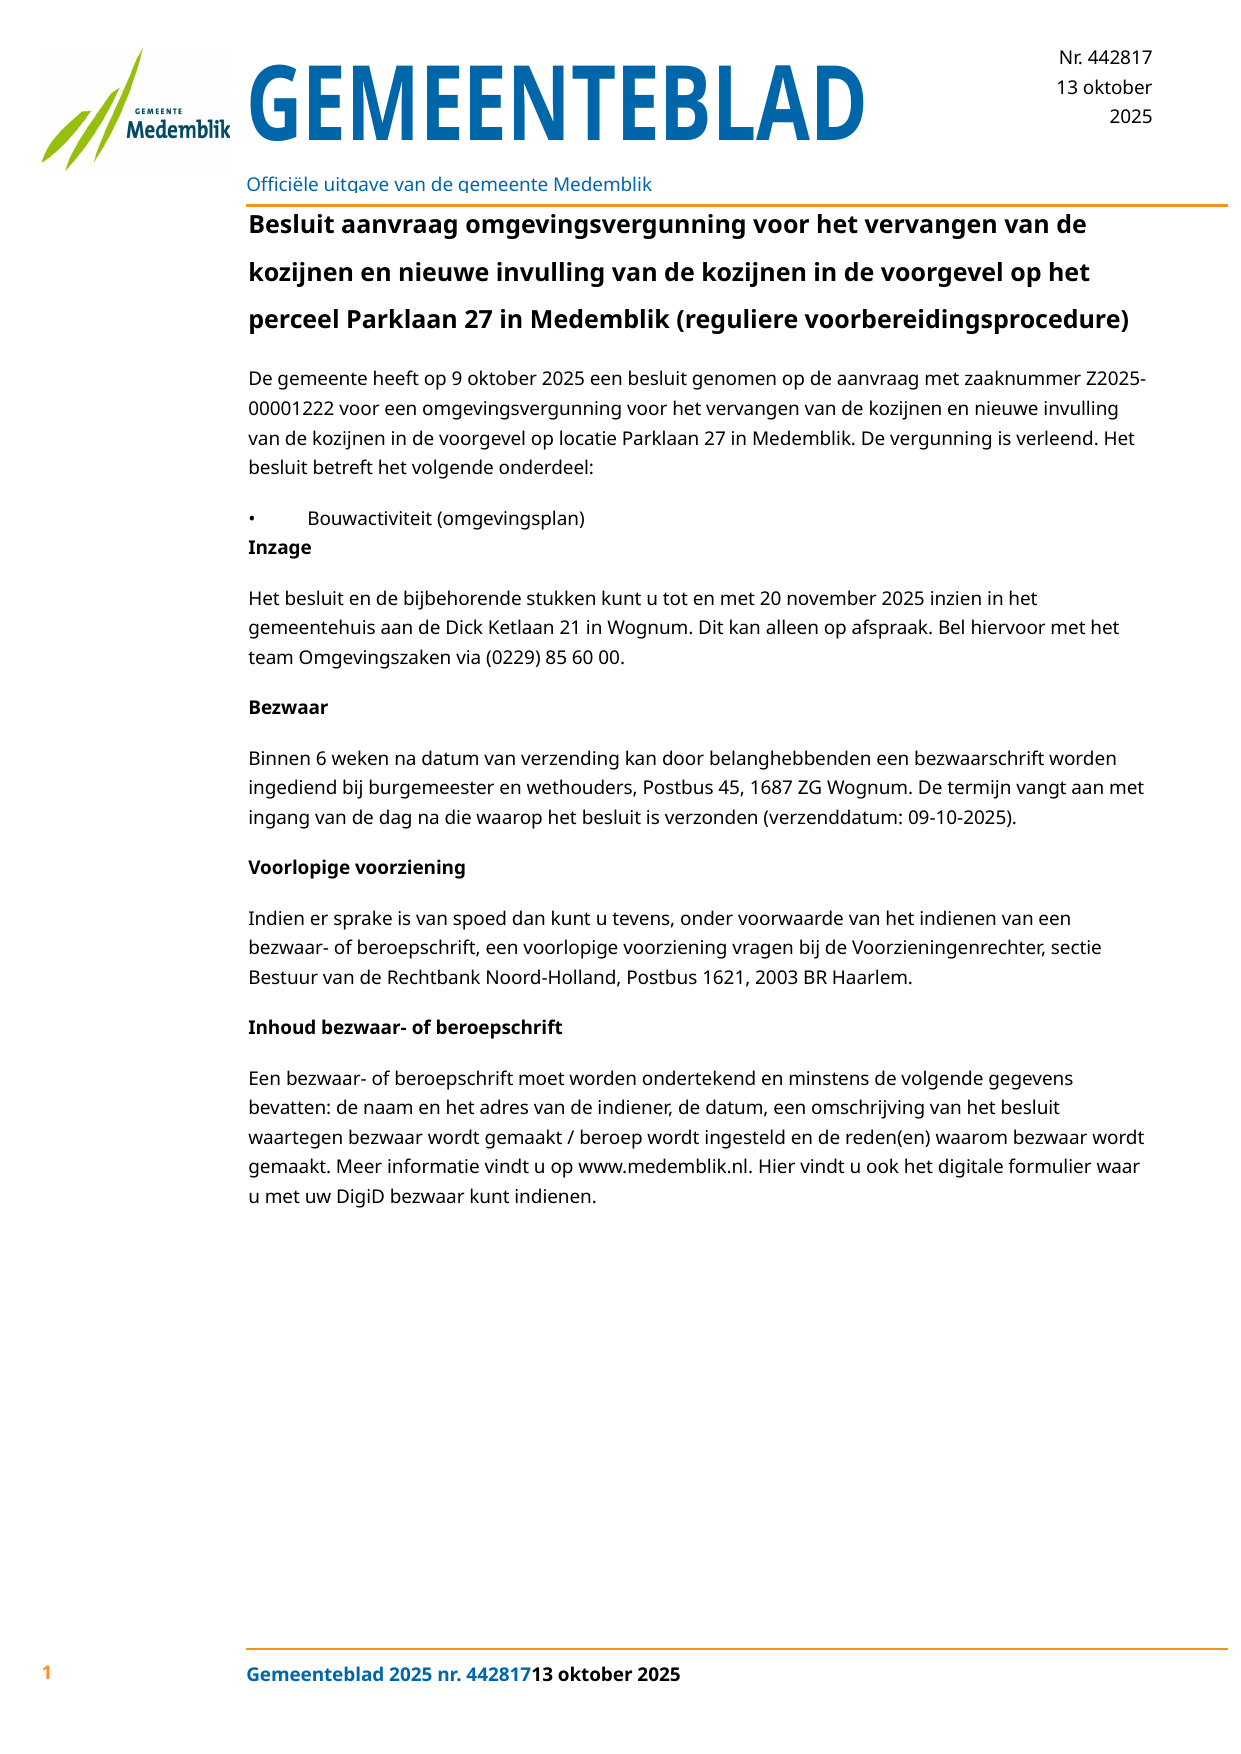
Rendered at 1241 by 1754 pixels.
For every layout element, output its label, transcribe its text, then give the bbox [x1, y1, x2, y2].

text Inzage [248, 534, 1152, 560]
text De gemeente heeft op 9 oktober 2025 een besluit genomen op de aanvraag met zaaknummer Z2025-00001222 voor een omgevingsvergunning voor het vervangen van de kozijnen en nieuwe invulling van de kozijnen in de voorgevel op locatie Parklaan 27 in Medemblik. De vergunning is verleend. Het besluit betreft het volgende onderdeel: [248, 366, 1152, 480]
text Besluit aanvraag omgevingsvergunning voor het vervangen van de kozijnen en nieuwe invulling van de kozijnen in de voorgevel op het perceel Parklaan 27 in Medemblik (reguliere voorbereidingsprocedure) [248, 207, 1152, 336]
text Binnen 6 weken na datum van verzending kan door belanghebbenden een bezwaarschrift worden ingediend bij burgemeester en wethouders, Postbus 45, 1687 ZG Wognum. De termijn vangt aan met ingang van de dag na die waarop het besluit is verzonden (verzenddatum: 09-10-2025). [248, 745, 1152, 829]
text Inhoud bezwaar- of beroepschrift [248, 1014, 1152, 1040]
text Bezwaar [248, 694, 1152, 720]
text Een bezwaar- of beroepschrift moet worden ondertekend en minstens de volgende gegevens bevatten: de naam en het adres van de indiener, de datum, een omschrijving van het besluit waartegen bezwaar wordt gemaakt / beroep wordt ingesteld en de reden(en) waarom bezwaar wordt gemaakt. Meer informatie vindt u op www.medemblik.nl. Hier vindt u ook het digitale formulier waar u met uw DigiD bezwaar kunt indienen. [248, 1065, 1152, 1209]
text Indien er sprake is van spoed dan kunt u tevens, onder voorwaarde van het indienen van een bezwaar- of beroepschrift, een voorlopige voorziening vragen bij de Voorzieningenrechter, sectie Bestuur van de Rechtbank Noord-Holland, Postbus 1621, 2003 BR Haarlem. [248, 905, 1152, 989]
picture [41, 47, 231, 172]
text Het besluit en de bijbehorende stukken kunt u tot en met 20 november 2025 inzien in het gemeentehuis aan de Dick Ketlaan 21 in Wognum. Dit kan alleen op afspraak. Bel hiervoor met het team Omgevingszaken via (0229) 85 60 00. [248, 585, 1152, 669]
text Voorlopige voorziening [248, 854, 1152, 880]
list Bouwactiviteit (omgevingsplan) [248, 505, 1152, 530]
